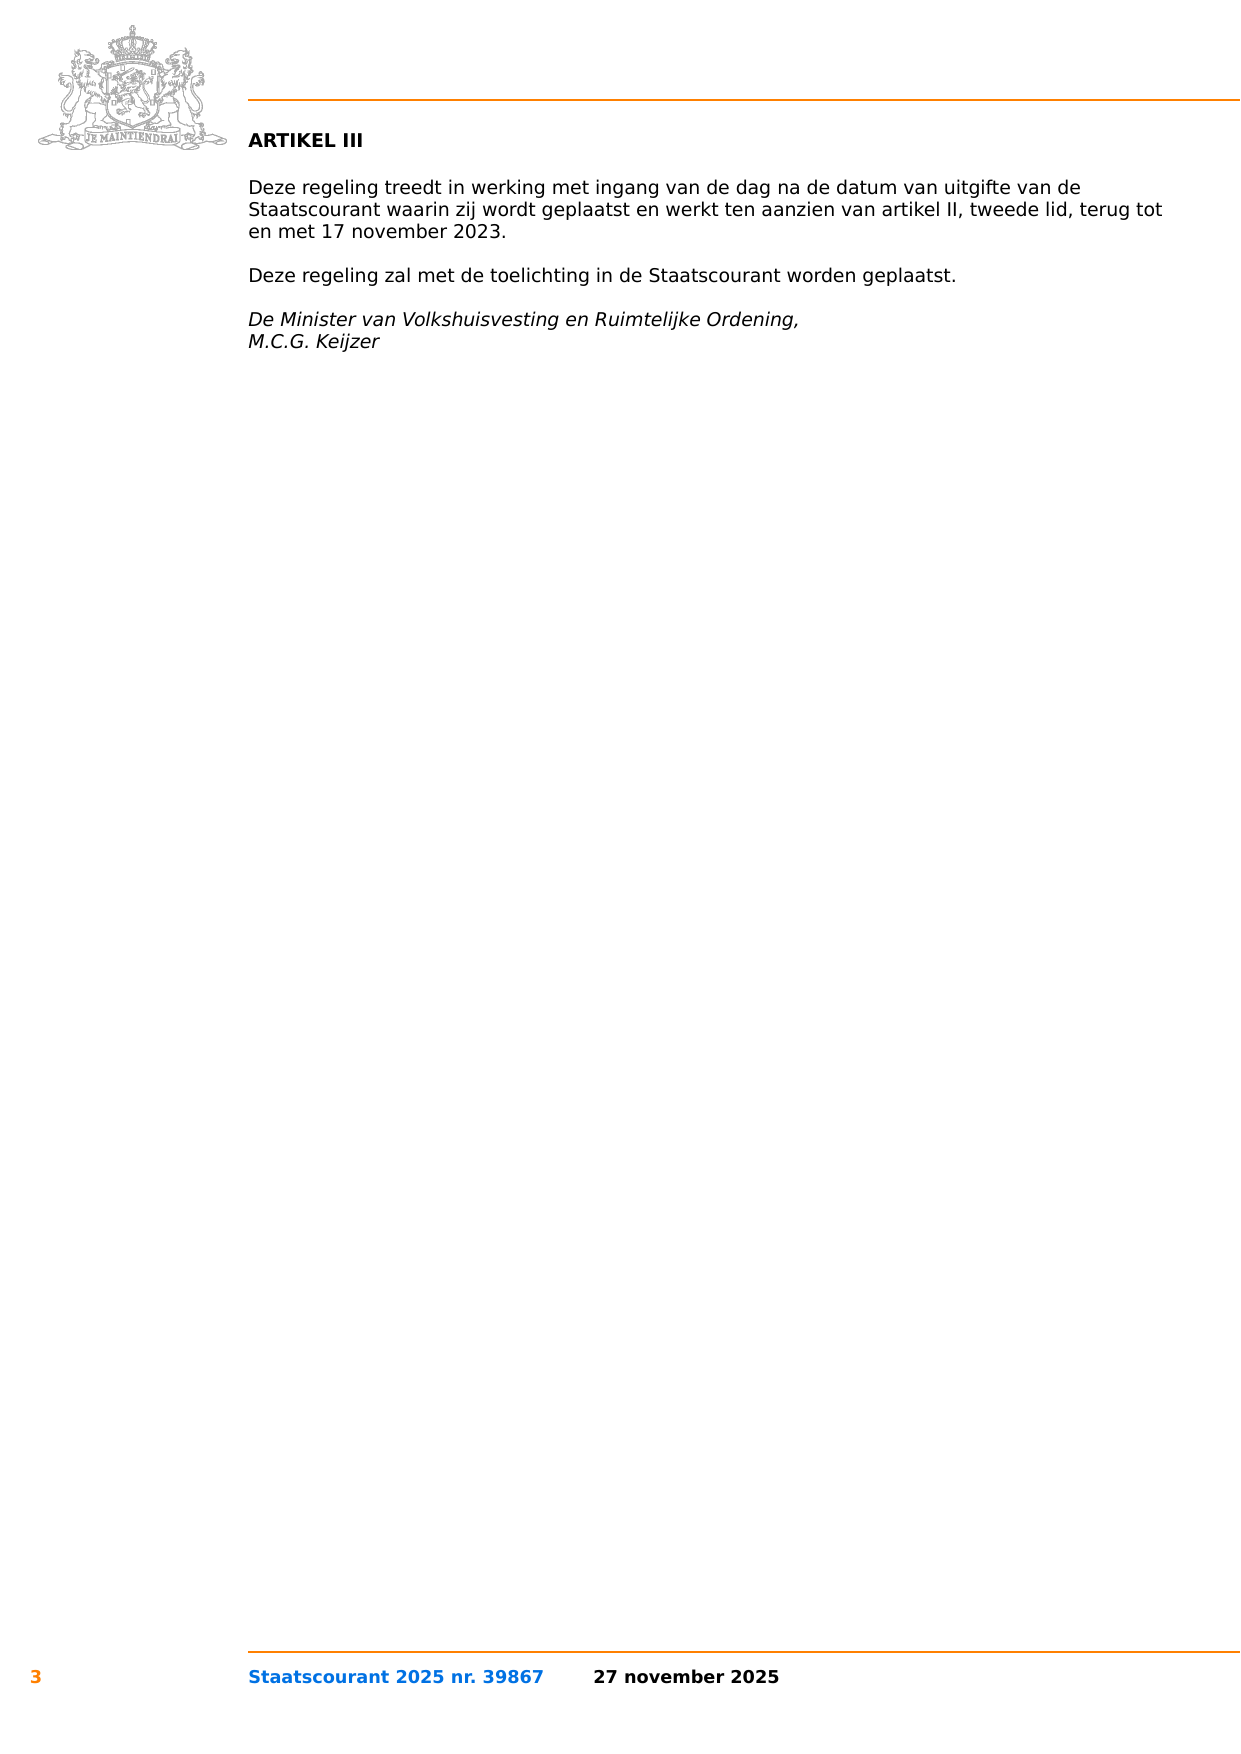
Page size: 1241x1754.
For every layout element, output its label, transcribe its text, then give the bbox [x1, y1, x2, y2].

text De Minister van Volkshuisvesting en Ruimtelijke Ordening, M.C.G. Keijzer [248, 308, 1163, 352]
text Deze regeling treedt in werking met ingang van de dag na de datum van uitgifte van de Staatscourant waarin zij wordt geplaatst en werkt ten aanzien van artikel II, tweede lid, terug tot en met 17 november 2023. [248, 177, 1163, 243]
subtitle ARTIKEL III [248, 130, 1163, 152]
text Deze regeling zal met de toelichting in de Staatscourant worden geplaatst. [248, 265, 1163, 287]
picture [38, 25, 227, 150]
